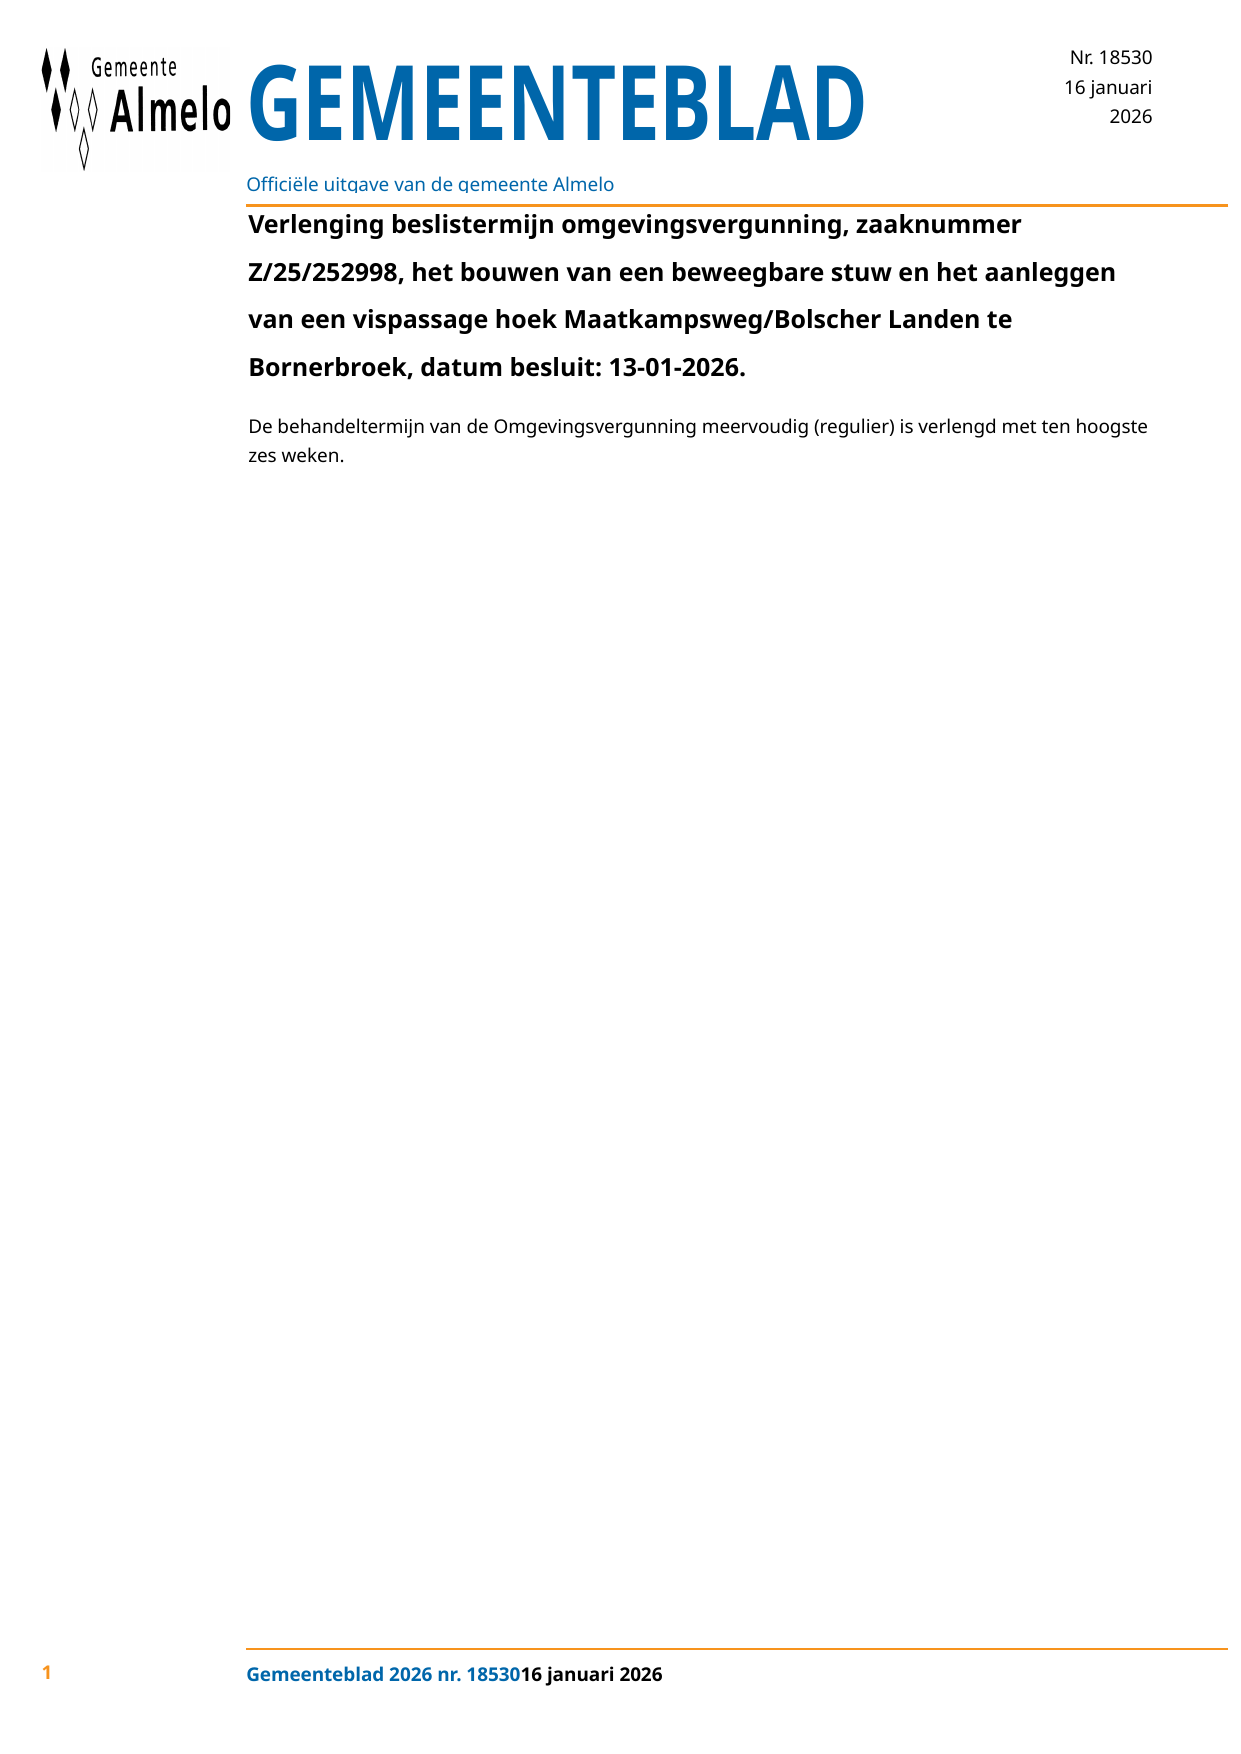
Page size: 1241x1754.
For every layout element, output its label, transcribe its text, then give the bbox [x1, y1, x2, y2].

picture [41, 47, 231, 172]
text Verlenging beslistermijn omgevingsvergunning, zaaknummer Z/25/252998, het bouwen van een beweegbare stuw en het aanleggen van een vispassage hoek Maatkampsweg/Bolscher Landen te Bornerbroek, datum besluit: 13-01-2026. [248, 207, 1152, 384]
text De behandeltermijn van de Omgevingsvergunning meervoudig (regulier) is verlengd met ten hoogste zes weken. [248, 413, 1152, 468]
